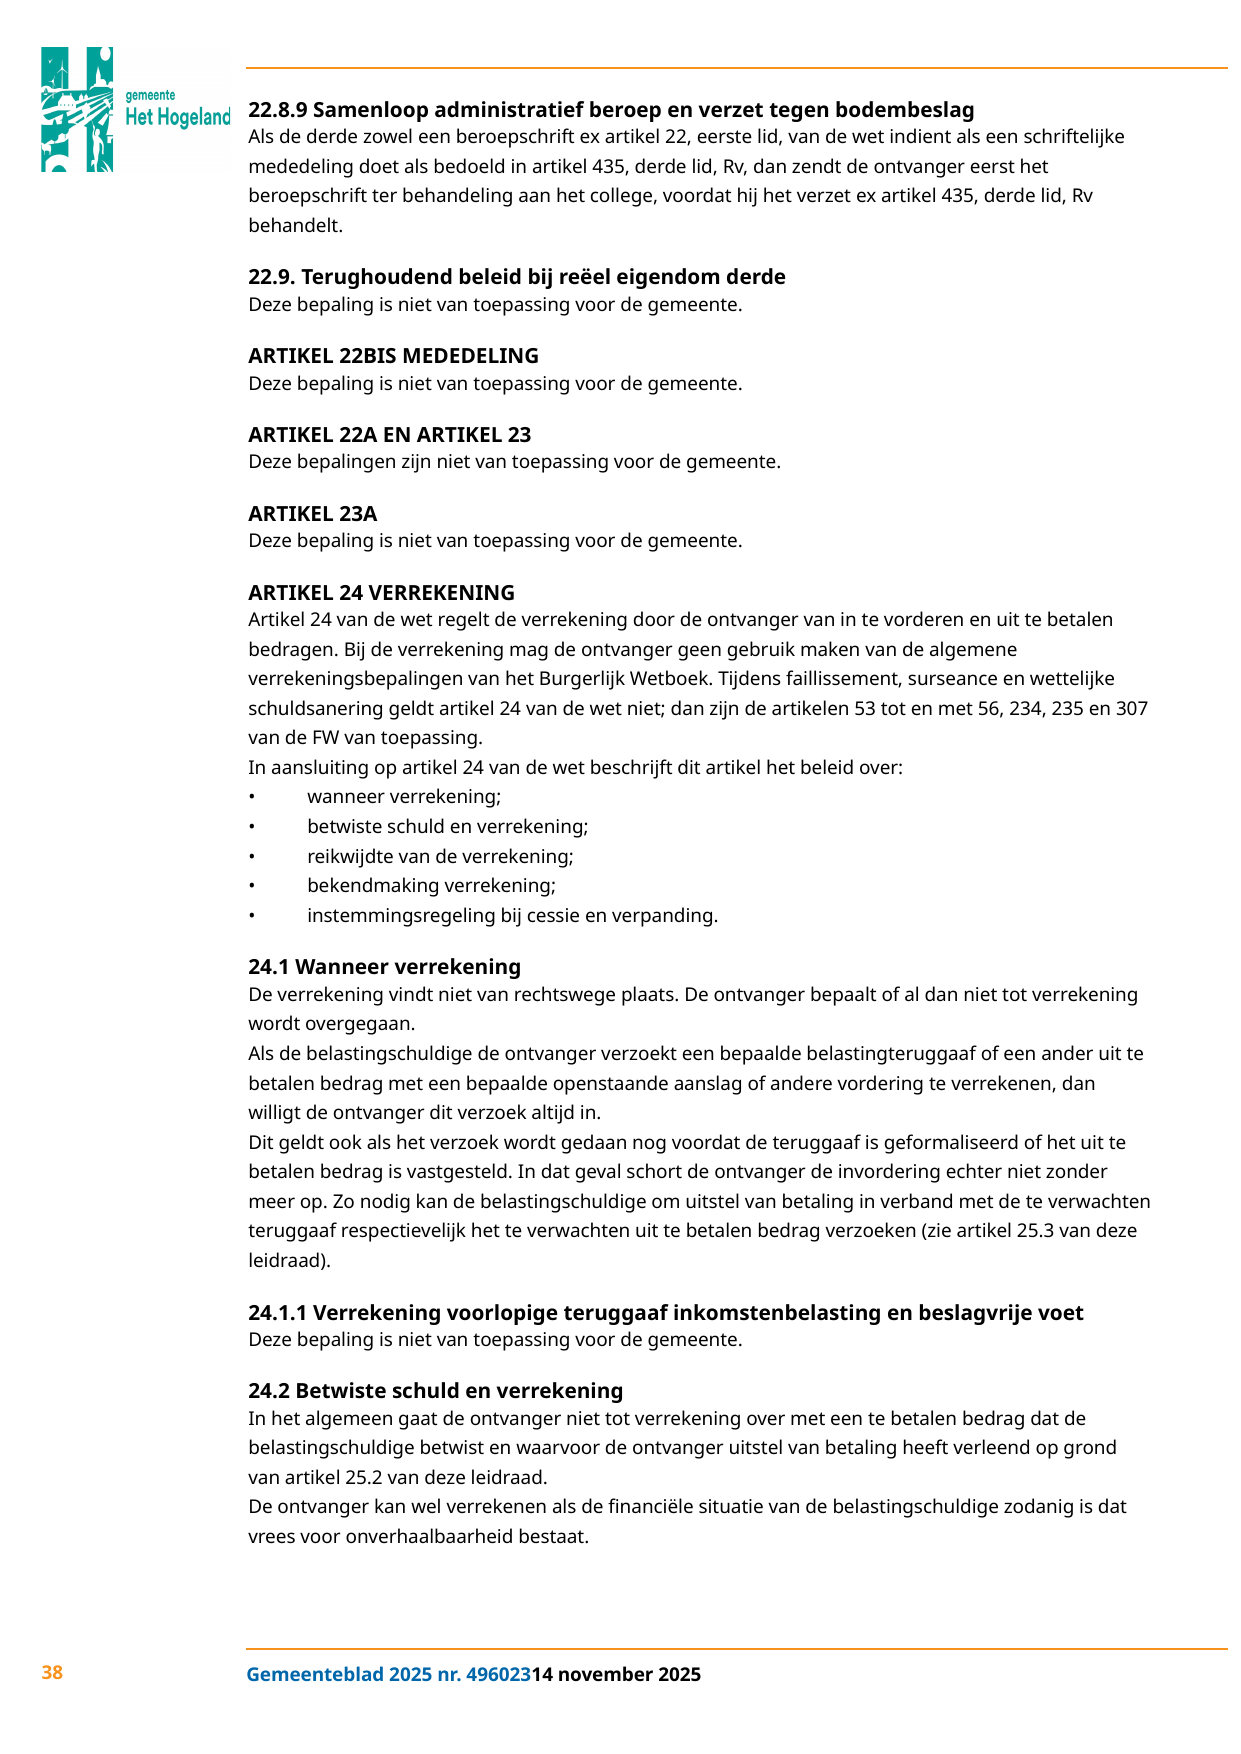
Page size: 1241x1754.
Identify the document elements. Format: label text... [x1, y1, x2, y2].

text 22.9. Terughoudend beleid bij reëel eigendom derde [248, 262, 1152, 291]
text In aansluiting op artikel 24 van de wet beschrijft dit artikel het beleid over: [248, 754, 1152, 780]
text Deze bepaling is niet van toepassing voor de gemeente. [248, 370, 1152, 395]
text ARTIKEL 23A [248, 499, 1152, 527]
text De ontvanger kan wel verrekenen als de financiële situatie van de belastingschuldige zodanig is dat vrees voor onverhaalbaarheid bestaat. [248, 1494, 1152, 1549]
list betwiste schuld en verrekening; [248, 813, 1152, 839]
picture [41, 47, 231, 172]
text Dit geldt ook als het verzoek wordt gedaan nog voordat de teruggaaf is geformaliseerd of het uit te betalen bedrag is vastgesteld. In dat geval schort de ontvanger de invordering echter niet zonder meer op. Zo nodig kan de belastingschuldige om uitstel van betaling in verband met de te verwachten teruggaaf respectievelijk het te verwachten uit te betalen bedrag verzoeken (zie artikel 25.3 van deze leidraad). [248, 1129, 1152, 1273]
text ARTIKEL 22A EN ARTIKEL 23 [248, 420, 1152, 448]
text 24.1.1 Verrekening voorlopige teruggaaf inkomstenbelasting en beslagvrije voet [248, 1298, 1152, 1326]
text Deze bepalingen zijn niet van toepassing voor de gemeente. [248, 448, 1152, 474]
text ARTIKEL 24 VERREKENING [248, 578, 1152, 606]
text De verrekening vindt niet van rechtswege plaats. De ontvanger bepaalt of al dan niet tot verrekening wordt overgegaan. [248, 981, 1152, 1036]
text In het algemeen gaat de ontvanger niet tot verrekening over met een te betalen bedrag dat de belastingschuldige betwist en waarvoor de ontvanger uitstel van betaling heeft verleend op grond van artikel 25.2 van deze leidraad. [248, 1405, 1152, 1490]
text ARTIKEL 22BIS MEDEDELING [248, 341, 1152, 370]
text Deze bepaling is niet van toepassing voor de gemeente. [248, 291, 1152, 317]
text 24.2 Betwiste schuld en verrekening [248, 1376, 1152, 1405]
text Deze bepaling is niet van toepassing voor de gemeente. [248, 1326, 1152, 1352]
list instemmingsregeling bij cessie en verpanding. [248, 902, 1152, 928]
text Deze bepaling is niet van toepassing voor de gemeente. [248, 527, 1152, 553]
text Als de derde zowel een beroepschrift ex artikel 22, eerste lid, van de wet indient als een schriftelijke mededeling doet als bedoeld in artikel 435, derde lid, Rv, dan zendt de ontvanger eerst het beroepschrift ter behandeling aan het college, voordat hij het verzet ex artikel 435, derde lid, Rv behandelt. [248, 123, 1152, 238]
list reikwijdte van de verrekening; [248, 843, 1152, 869]
list wanneer verrekening; [248, 784, 1152, 809]
text Artikel 24 van de wet regelt de verrekening door de ontvanger van in te vorderen en uit te betalen bedragen. Bij de verrekening mag de ontvanger geen gebruik maken van de algemene verrekeningsbepalingen van het Burgerlijk Wetboek. Tijdens faillissement, surseance en wettelijke schuldsanering geldt artikel 24 van de wet niet; dan zijn de artikelen 53 tot en met 56, 234, 235 en 307 van de FW van toepassing. [248, 606, 1152, 750]
text 22.8.9 Samenloop administratief beroep en verzet tegen bodembeslag [248, 95, 1152, 123]
text 24.1 Wanneer verrekening [248, 952, 1152, 981]
text Als de belastingschuldige de ontvanger verzoekt een bepaalde belastingteruggaaf of een ander uit te betalen bedrag met een bepaalde openstaande aanslag of andere vordering te verrekenen, dan willigt de ontvanger dit verzoek altijd in. [248, 1040, 1152, 1125]
list bekendmaking verrekening; [248, 872, 1152, 898]
